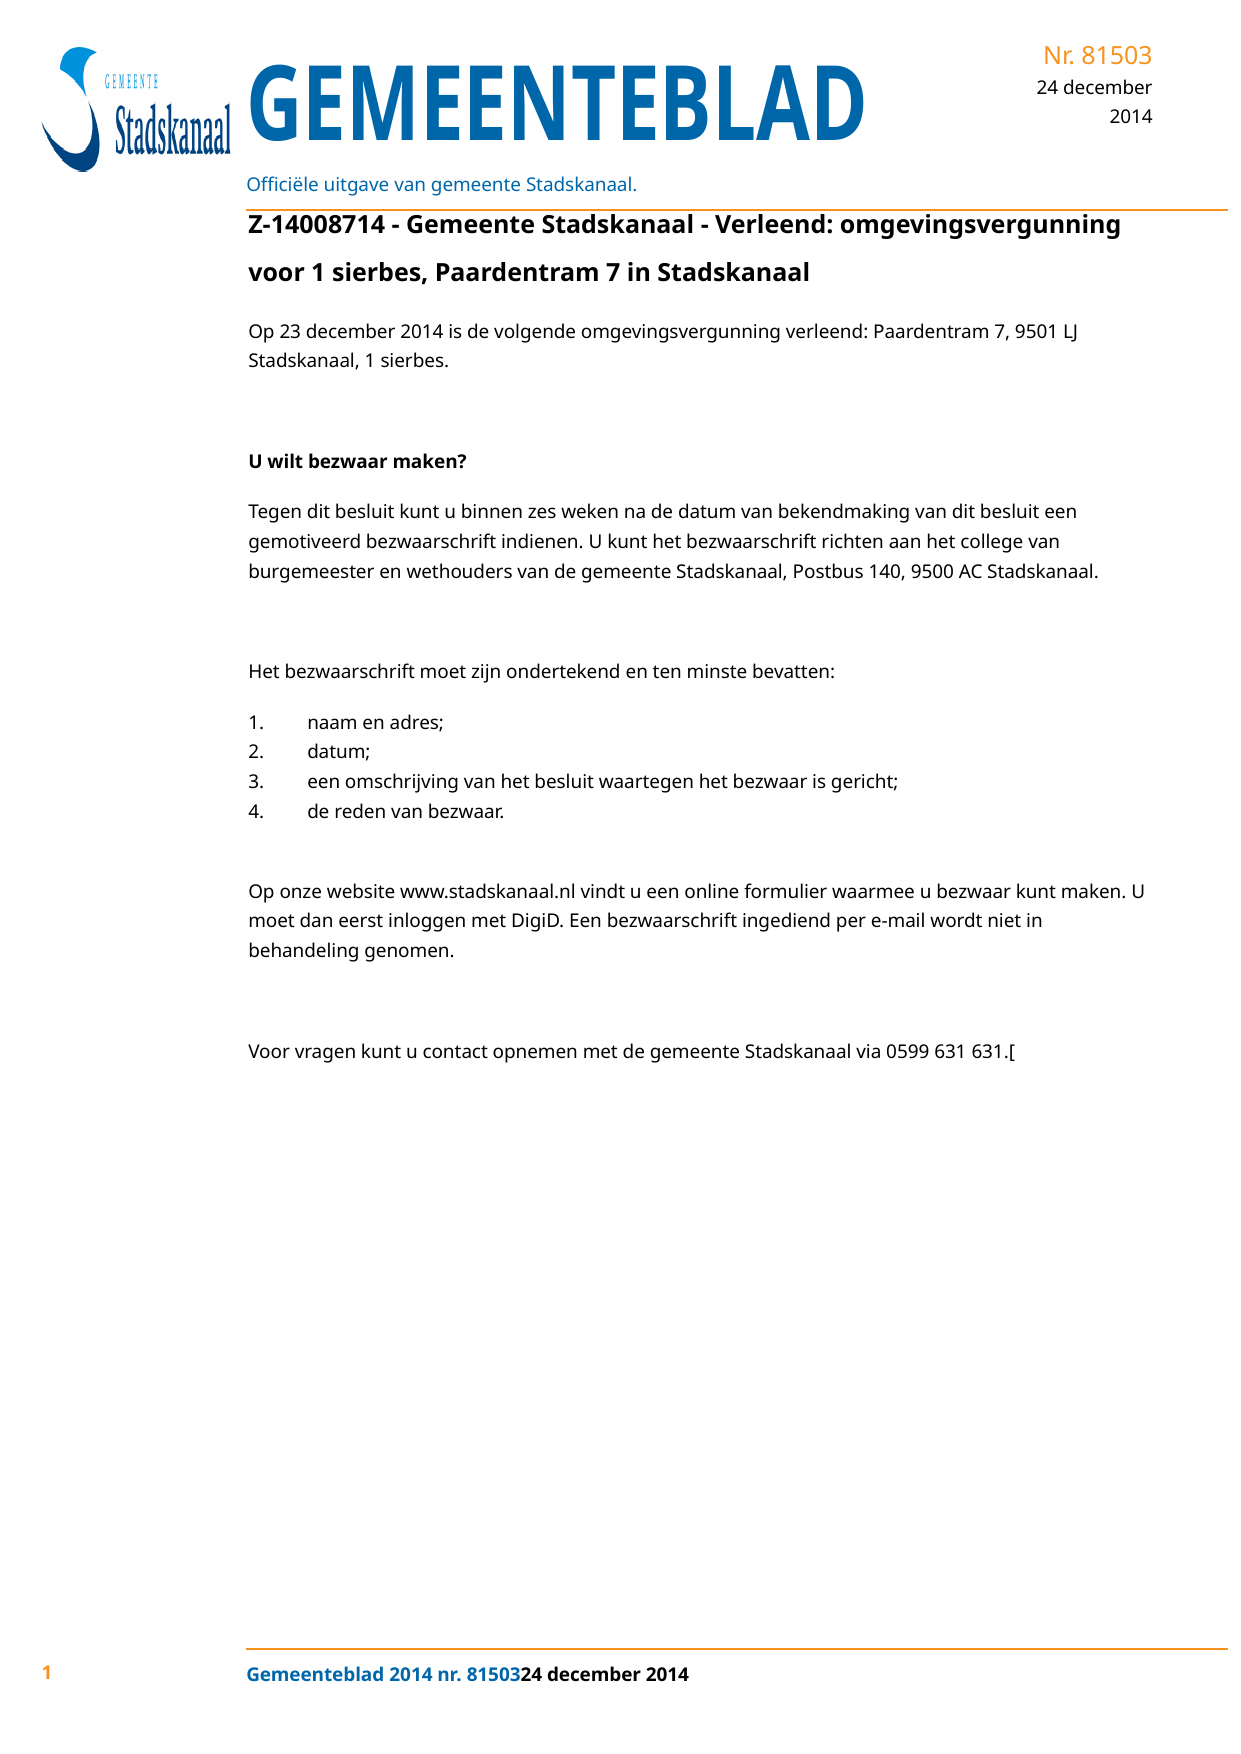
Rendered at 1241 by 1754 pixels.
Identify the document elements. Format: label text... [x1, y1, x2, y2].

text Z-14008714 - Gemeente Stadskanaal - Verleend: omgevingsvergunning voor 1 sierbes, Paardentram 7 in Stadskanaal [248, 211, 1152, 288]
text Op 23 december 2014 is de volgende omgevingsvergunning verleend: Paardentram 7, 9501 LJ Stadskanaal, 1 sierbes. [248, 318, 1152, 373]
list datum; [248, 739, 1152, 764]
picture [41, 47, 231, 172]
list een omschrijving van het besluit waartegen het bezwaar is gericht; [248, 768, 1152, 794]
text Tegen dit besluit kunt u binnen zes weken na de datum van bekendmaking van dit besluit een gemotiveerd bezwaarschrift indienen. U kunt het bezwaarschrift richten aan het college van burgemeester en wethouders van de gemeente Stadskanaal, Postbus 140, 9500 AC Stadskanaal. [248, 499, 1152, 584]
text Het bezwaarschrift moet zijn ondertekend en ten minste bevatten: [248, 659, 1152, 684]
list de reden van bezwaar. [248, 798, 1152, 824]
text Voor vragen kunt u contact opnemen met de gemeente Stadskanaal via 0599 631 631.[ [248, 1038, 1152, 1064]
text U wilt bezwaar maken? [248, 448, 1152, 474]
text Op onze website www.stadskanaal.nl vindt u een online formulier waarmee u bezwaar kunt maken. U moet dan eerst inloggen met DigiD. Een bezwaarschrift ingediend per e-mail wordt niet in behandeling genomen. [248, 878, 1152, 963]
list naam en adres; [248, 709, 1152, 735]
